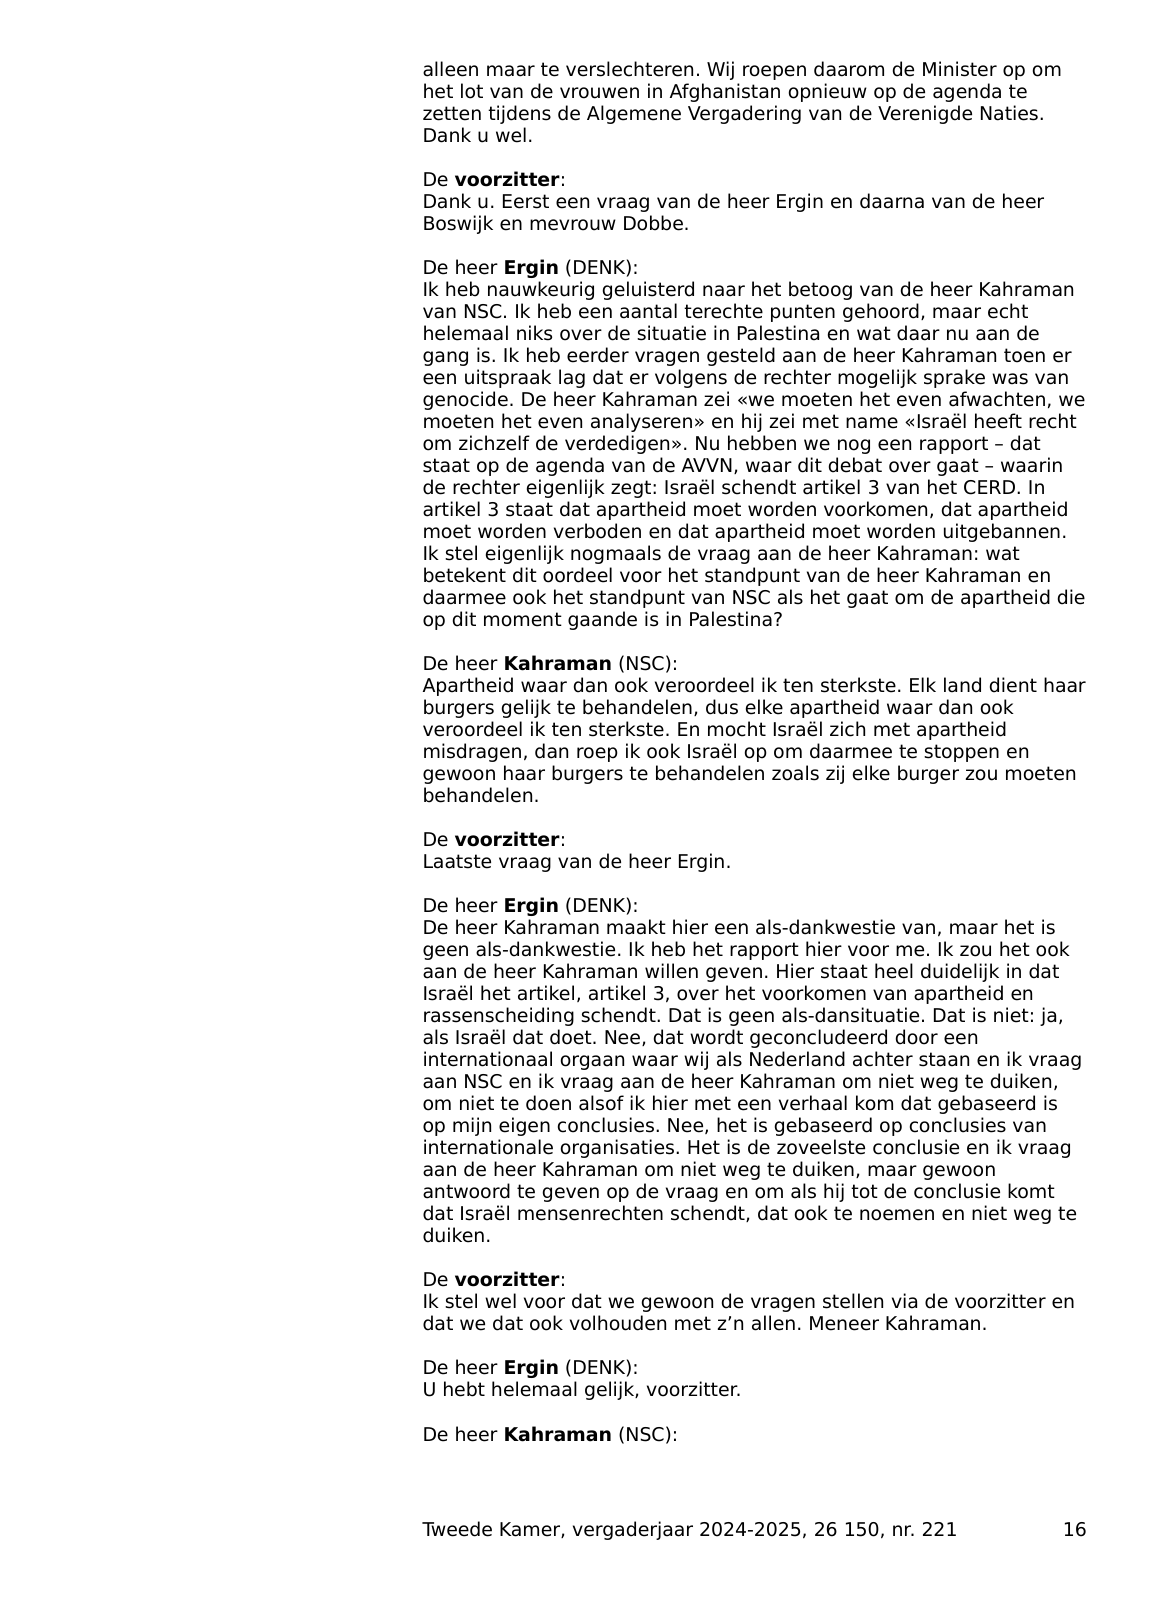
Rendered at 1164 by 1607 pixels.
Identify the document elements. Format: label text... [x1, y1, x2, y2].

text Ik heb nauwkeurig geluisterd naar het betoog van de heer Kahraman van NSC. Ik heb een aantal terechte punten gehoord, maar echt helemaal niks over de situatie in Palestina en wat daar nu aan de gang is. Ik heb eerder vragen gesteld aan de heer Kahraman toen er een uitspraak lag dat er volgens de rechter mogelijk sprake was van genocide. De heer Kahraman zei «we moeten het even afwachten, we moeten het even analyseren» en hij zei met name «Israël heeft recht om zichzelf de verdedigen». Nu hebben we nog een rapport – dat staat op de agenda van de AVVN, waar dit debat over gaat – waarin de rechter eigenlijk zegt: Israël schendt artikel 3 van het CERD. In artikel 3 staat dat apartheid moet worden voorkomen, dat apartheid moet worden verboden en dat apartheid moet worden uitgebannen. Ik stel eigenlijk nogmaals de vraag aan de heer Kahraman: wat betekent dit oordeel voor het standpunt van de heer Kahraman en daarmee ook het standpunt van NSC als het gaat om de apartheid die op dit moment gaande is in Palestina? [422, 279, 1087, 631]
text De heer Kahraman (NSC): [422, 1423, 1087, 1445]
text De heer Kahraman (NSC): [422, 653, 1087, 675]
text De heer Ergin (DENK): [422, 257, 1087, 279]
text De voorzitter: [422, 829, 1087, 851]
text De voorzitter: [422, 169, 1087, 191]
text Laatste vraag van de heer Ergin. [422, 851, 1087, 873]
text Dank u wel. [422, 125, 1087, 147]
text Ik stel wel voor dat we gewoon de vragen stellen via de voorzitter en dat we dat ook volhouden met z’n allen. Meneer Kahraman. [422, 1291, 1087, 1335]
text alleen maar te verslechteren. Wij roepen daarom de Minister op om het lot van de vrouwen in Afghanistan opnieuw op de agenda te zetten tijdens de Algemene Vergadering van de Verenigde Naties. [422, 59, 1087, 125]
text Dank u. Eerst een vraag van de heer Ergin en daarna van de heer Boswijk en mevrouw Dobbe. [422, 191, 1087, 235]
text U hebt helemaal gelijk, voorzitter. [422, 1379, 1087, 1401]
text De heer Ergin (DENK): [422, 1357, 1087, 1379]
text Apartheid waar dan ook veroordeel ik ten sterkste. Elk land dient haar burgers gelijk te behandelen, dus elke apartheid waar dan ook veroordeel ik ten sterkste. En mocht Israël zich met apartheid misdragen, dan roep ik ook Israël op om daarmee te stoppen en gewoon haar burgers te behandelen zoals zij elke burger zou moeten behandelen. [422, 675, 1087, 807]
text De heer Ergin (DENK): [422, 895, 1087, 917]
text De voorzitter: [422, 1269, 1087, 1291]
text De heer Kahraman maakt hier een als-dankwestie van, maar het is geen als-dankwestie. Ik heb het rapport hier voor me. Ik zou het ook aan de heer Kahraman willen geven. Hier staat heel duidelijk in dat Israël het artikel, artikel 3, over het voorkomen van apartheid en rassenscheiding schendt. Dat is geen als-dansituatie. Dat is niet: ja, als Israël dat doet. Nee, dat wordt geconcludeerd door een internationaal orgaan waar wij als Nederland achter staan en ik vraag aan NSC en ik vraag aan de heer Kahraman om niet weg te duiken, om niet te doen alsof ik hier met een verhaal kom dat gebaseerd is op mijn eigen conclusies. Nee, het is gebaseerd op conclusies van internationale organisaties. Het is de zoveelste conclusie en ik vraag aan de heer Kahraman om niet weg te duiken, maar gewoon antwoord te geven op de vraag en om als hij tot de conclusie komt dat Israël mensenrechten schendt, dat ook te noemen en niet weg te duiken. [422, 917, 1087, 1247]
